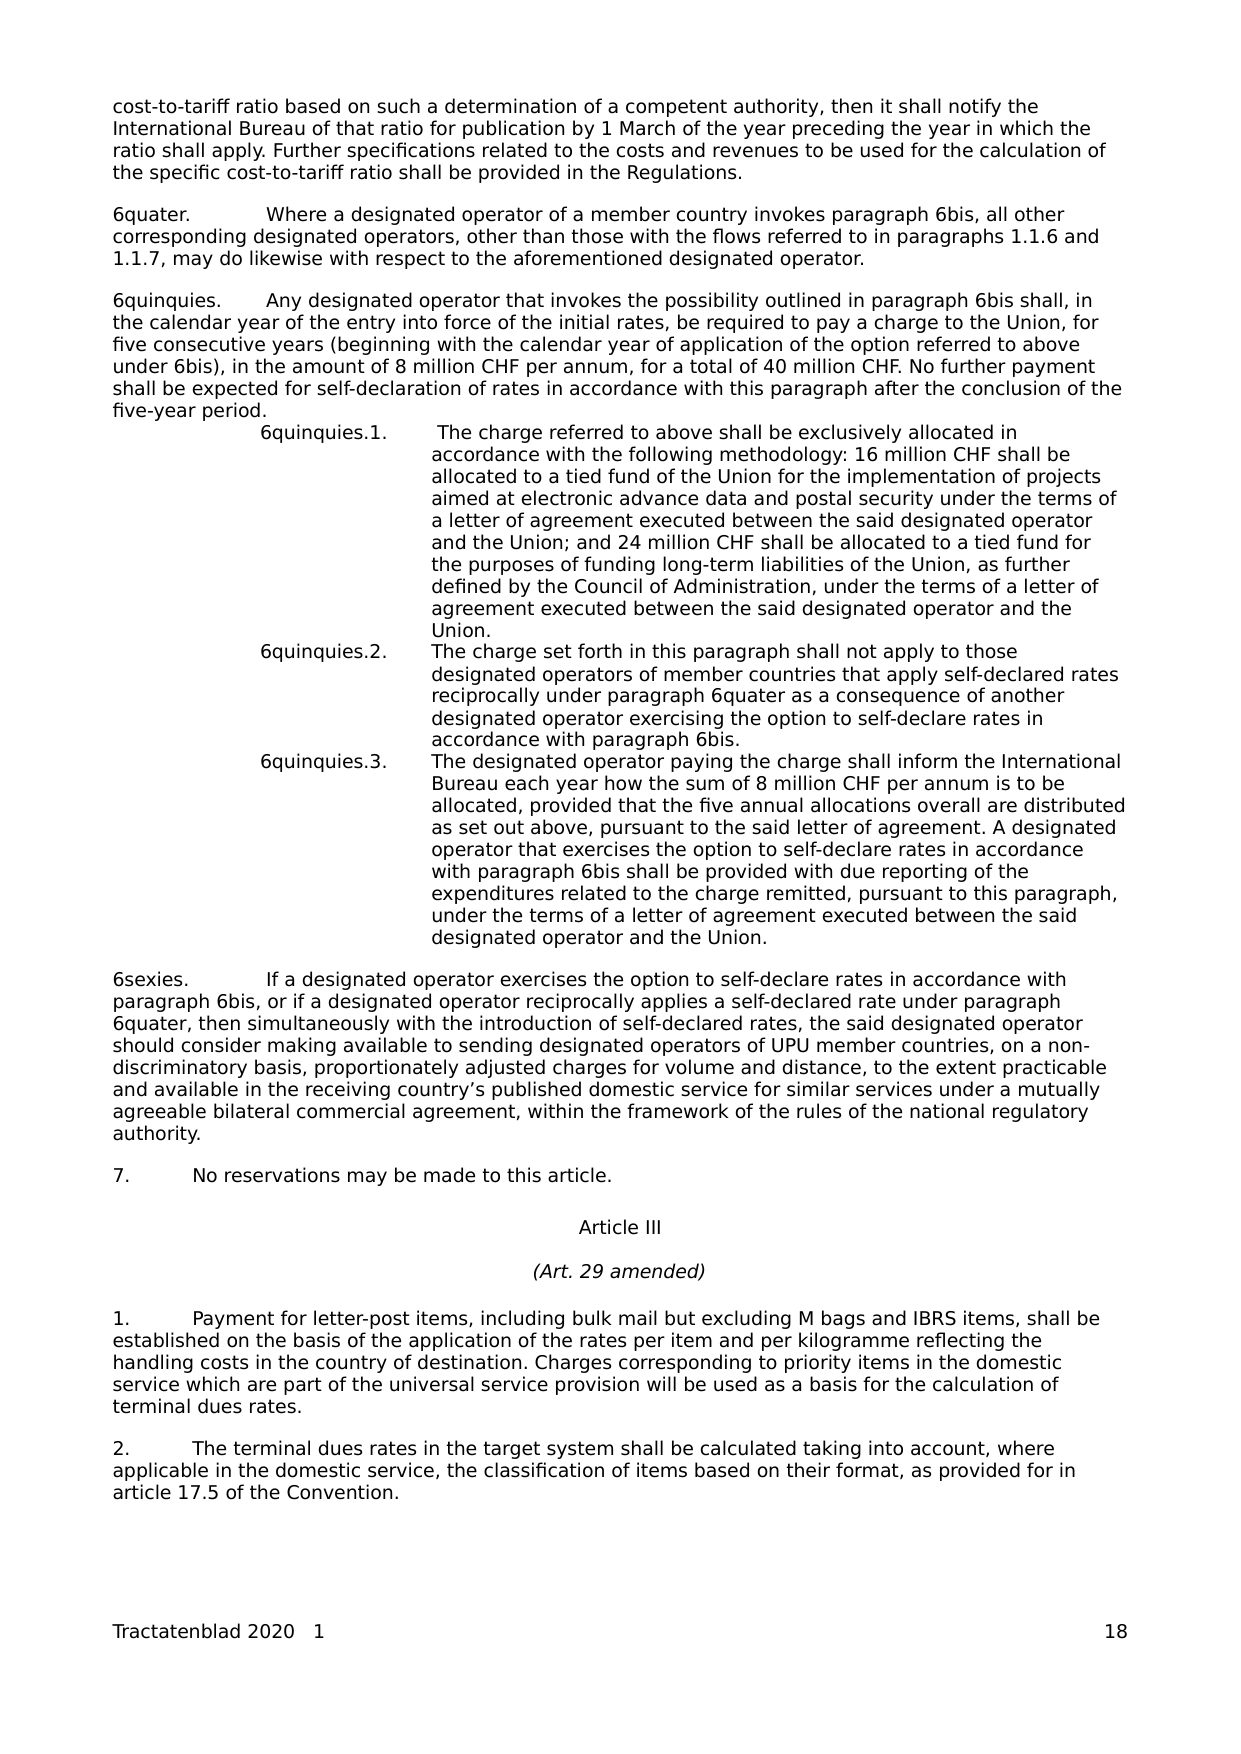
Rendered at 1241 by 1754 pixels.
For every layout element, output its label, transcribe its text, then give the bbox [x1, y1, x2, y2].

text 2. The terminal dues rates in the target system shall be calculated taking into account, where applicable in the domestic service, the classification of items based on their format, as provided for in article 17.5 of the Convention. [112, 1438, 1128, 1504]
text 6quater. Where a designated operator of a member country invokes paragraph 6bis, all other corresponding designated operators, other than those with the flows referred to in paragraphs 1.1.6 and 1.1.7, may do likewise with respect to the aforementioned designated operator. [112, 204, 1128, 270]
text 6quinquies.2. The charge set forth in this paragraph shall not apply to those designated operators of member countries that apply self-declared rates reciprocally under paragraph 6quater as a consequence of another designated operator exercising the option to self-declare rates in accordance with paragraph 6bis. [260, 641, 1128, 751]
text 7. No reservations may be made to this article. [112, 1165, 1128, 1187]
text cost-to-tariff ratio based on such a determination of a competent authority, then it shall notify the International Bureau of that ratio for publication by 1 March of the year preceding the year in which the ratio shall apply. Further specifications related to the costs and revenues to be used for the calculation of the specific cost-to-tariff ratio shall be provided in the Regulations. [112, 96, 1128, 184]
text 1. Payment for letter-post items, including bulk mail but excluding M bags and IBRS items, shall be established on the basis of the application of the rates per item and per kilogramme reflecting the handling costs in the country of destination. Charges corresponding to priority items in the domestic service which are part of the universal service provision will be used as a basis for the calculation of terminal dues rates. [112, 1308, 1128, 1418]
text 6quinquies.3. The designated operator paying the charge shall inform the International Bureau each year how the sum of 8 million CHF per annum is to be allocated, provided that the five annual allocations overall are distributed as set out above, pursuant to the said letter of agreement. A designated operator that exercises the option to self-declare rates in accordance with paragraph 6bis shall be provided with due reporting of the expenditures related to the charge remitted, pursuant to this paragraph, under the terms of a letter of agreement executed between the said designated operator and the Union. [260, 751, 1128, 949]
text 6sexies. If a designated operator exercises the option to self-declare rates in accordance with paragraph 6bis, or if a designated operator reciprocally applies a self-declared rate under paragraph 6quater, then simultaneously with the introduction of self-declared rates, the said designated operator should consider making available to sending designated operators of UPU member countries, on a non-discriminatory basis, proportionately adjusted charges for volume and distance, to the extent practicable and available in the receiving country’s published domestic service for similar services under a mutually agreeable bilateral commercial agreement, within the framework of the rules of the national regulatory authority. [112, 969, 1128, 1145]
text 6quinquies.1. The charge referred to above shall be exclusively allocated in accordance with the following methodology: 16 million CHF shall be allocated to a tied fund of the Union for the implementation of projects aimed at electronic advance data and postal security under the terms of a letter of agreement executed between the said designated operator and the Union; and 24 million CHF shall be allocated to a tied fund for the purposes of funding long-term liabilities of the Union, as further defined by the Council of Administration, under the terms of a letter of agreement executed between the said designated operator and the Union. [260, 422, 1128, 641]
subtitle Article III (Art. 29 amended) [112, 1217, 1128, 1283]
text 6quinquies. Any designated operator that invokes the possibility outlined in paragraph 6bis shall, in the calendar year of the entry into force of the initial rates, be required to pay a charge to the Union, for five consecutive years (beginning with the calendar year of application of the option referred to above under 6bis), in the amount of 8 million CHF per annum, for a total of 40 million CHF. No further payment shall be expected for self-declaration of rates in accordance with this paragraph after the conclusion of the five-year period. [112, 290, 1128, 422]
